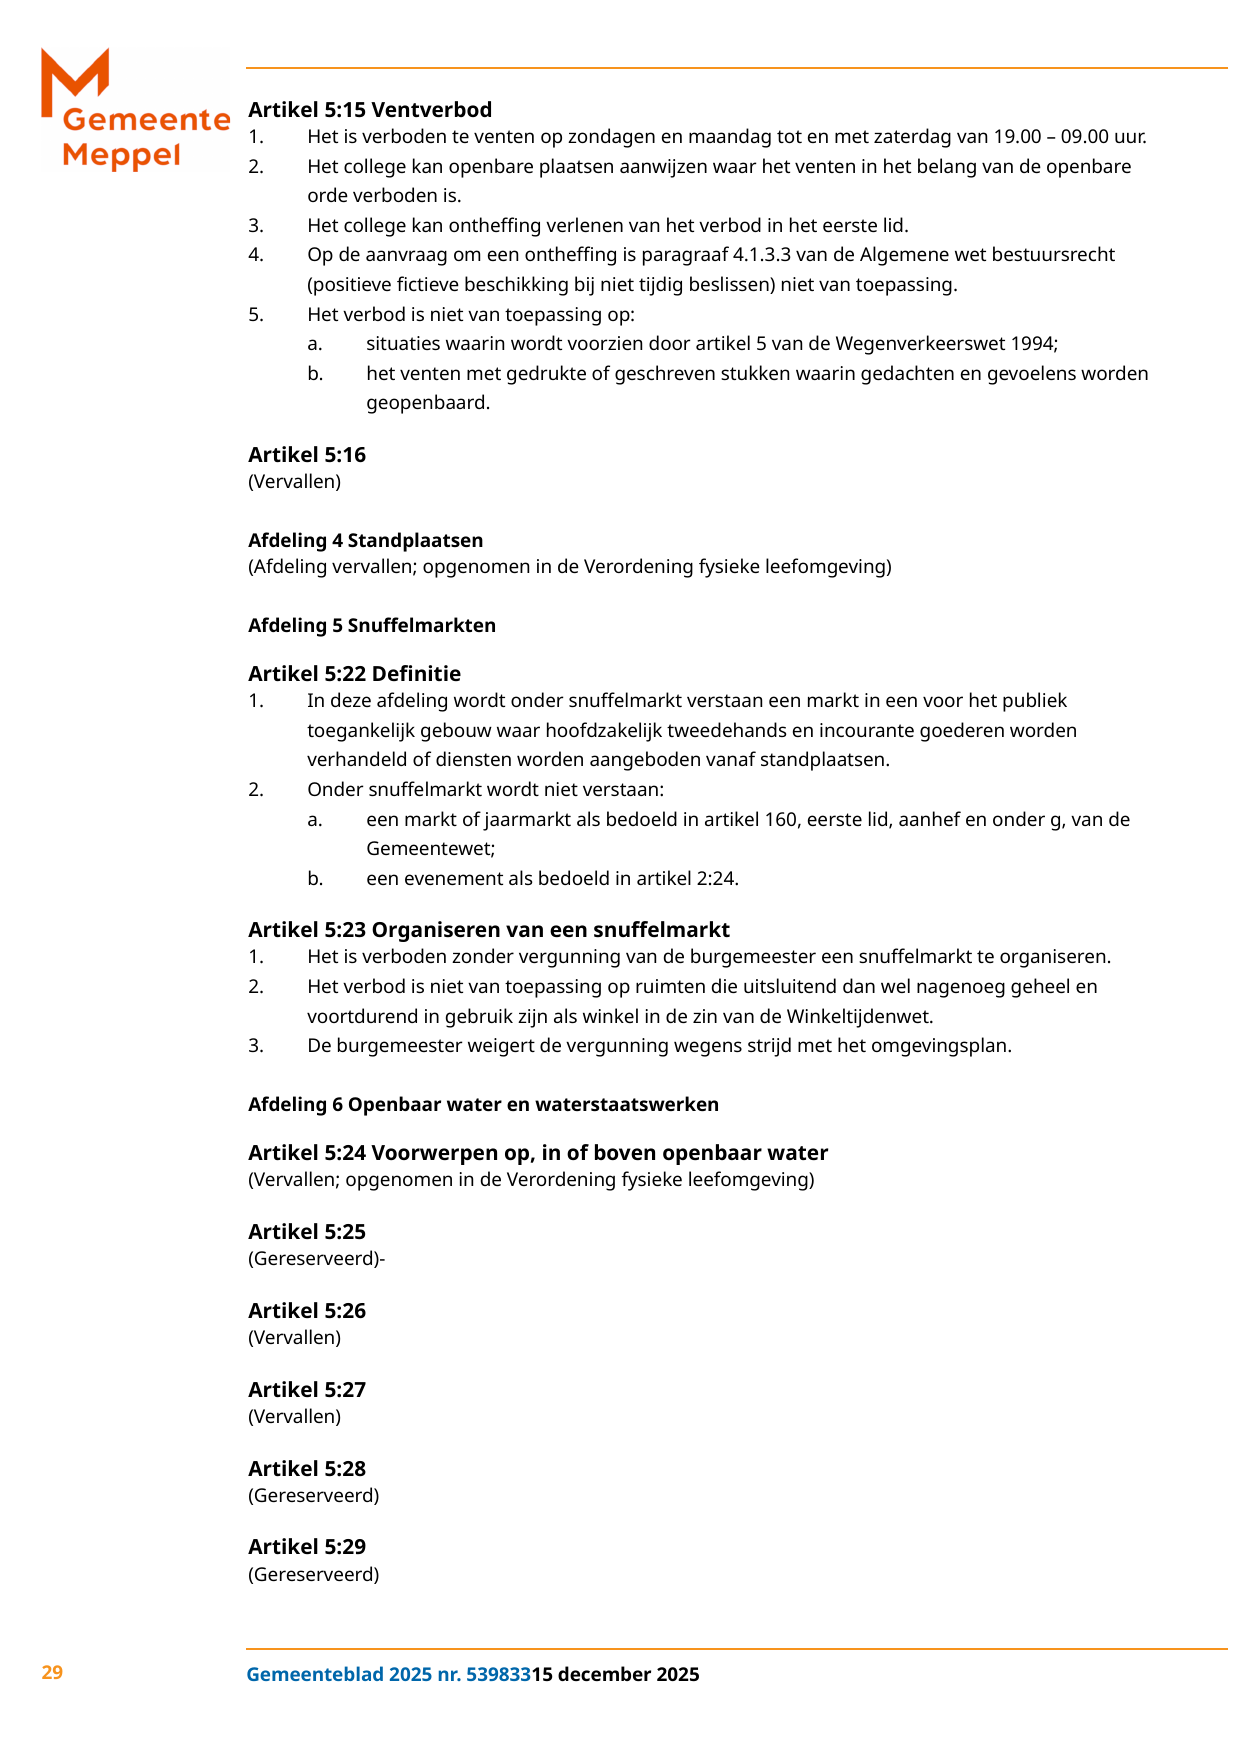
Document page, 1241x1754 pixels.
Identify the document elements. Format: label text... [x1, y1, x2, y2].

text (Gereserveerd) [248, 1482, 1152, 1508]
text (Vervallen; opgenomen in de Verordening fysieke leefomgeving) [248, 1167, 1152, 1192]
text (Gereserveerd) [248, 1561, 1152, 1587]
text (Vervallen) [248, 1403, 1152, 1429]
text Artikel 5:16 [248, 440, 1152, 468]
list het venten met gedrukte of geschreven stukken waarin gedachten en gevoelens worden geopenbaard. [307, 360, 1152, 415]
text Afdeling 5 Snuffelmarkten [248, 612, 1152, 638]
list een evenement als bedoeld in artikel 2:24. [307, 865, 1152, 891]
text Artikel 5:29 [248, 1532, 1152, 1561]
text Artikel 5:28 [248, 1454, 1152, 1482]
text Artikel 5:26 [248, 1296, 1152, 1324]
list Op de aanvraag om een ontheffing is paragraaf 4.1.3.3 van de Algemene wet bestuursrecht (positieve fictieve beschikking bij niet tijdig beslissen) niet van toepassing. [248, 242, 1152, 297]
list Het is verboden zonder vergunning van de burgemeester een snuffelmarkt te organiseren. [248, 944, 1152, 969]
text Artikel 5:15 Ventverbod [248, 95, 1152, 123]
text (Afdeling vervallen; opgenomen in de Verordening fysieke leefomgeving) [248, 553, 1152, 579]
list Het college kan openbare plaatsen aanwijzen waar het venten in het belang van de openbare orde verboden is. [248, 153, 1152, 208]
text Artikel 5:24 Voorwerpen op, in of boven openbaar water [248, 1138, 1152, 1167]
list situaties waarin wordt voorzien door artikel 5 van de Wegenverkeerswet 1994; [307, 330, 1152, 356]
text Afdeling 6 Openbaar water en waterstaatswerken [248, 1092, 1152, 1117]
text Artikel 5:25 [248, 1217, 1152, 1246]
list In deze afdeling wordt onder snuffelmarkt verstaan een markt in een voor het publiek toegankelijk gebouw waar hoofdzakelijk tweedehands en incourante goederen worden verhandeld of diensten worden aangeboden vanaf standplaatsen. [248, 687, 1152, 772]
text Artikel 5:23 Organiseren van een snuffelmarkt [248, 915, 1152, 944]
list De burgemeester weigert de vergunning wegens strijd met het omgevingsplan. [248, 1032, 1152, 1058]
list Het college kan ontheffing verlenen van het verbod in het eerste lid. [248, 212, 1152, 238]
picture [41, 47, 231, 172]
text Afdeling 4 Standplaatsen [248, 527, 1152, 553]
text Artikel 5:27 [248, 1375, 1152, 1403]
text (Gereserveerd)- [248, 1246, 1152, 1271]
text (Vervallen) [248, 468, 1152, 494]
list Het verbod is niet van toepassing op: [248, 301, 1152, 326]
text Artikel 5:22 Definitie [248, 659, 1152, 687]
list een markt of jaarmarkt als bedoeld in artikel 160, eerste lid, aanhef en onder g, van de Gemeentewet; [307, 806, 1152, 861]
list Het verbod is niet van toepassing op ruimten die uitsluitend dan wel nagenoeg geheel en voortdurend in gebruik zijn als winkel in de zin van de Winkeltijdenwet. [248, 973, 1152, 1029]
list Het is verboden te venten op zondagen en maandag tot en met zaterdag van 19.00 – 09.00 uur. [248, 123, 1152, 149]
text (Vervallen) [248, 1324, 1152, 1350]
list Onder snuffelmarkt wordt niet verstaan: [248, 776, 1152, 802]
